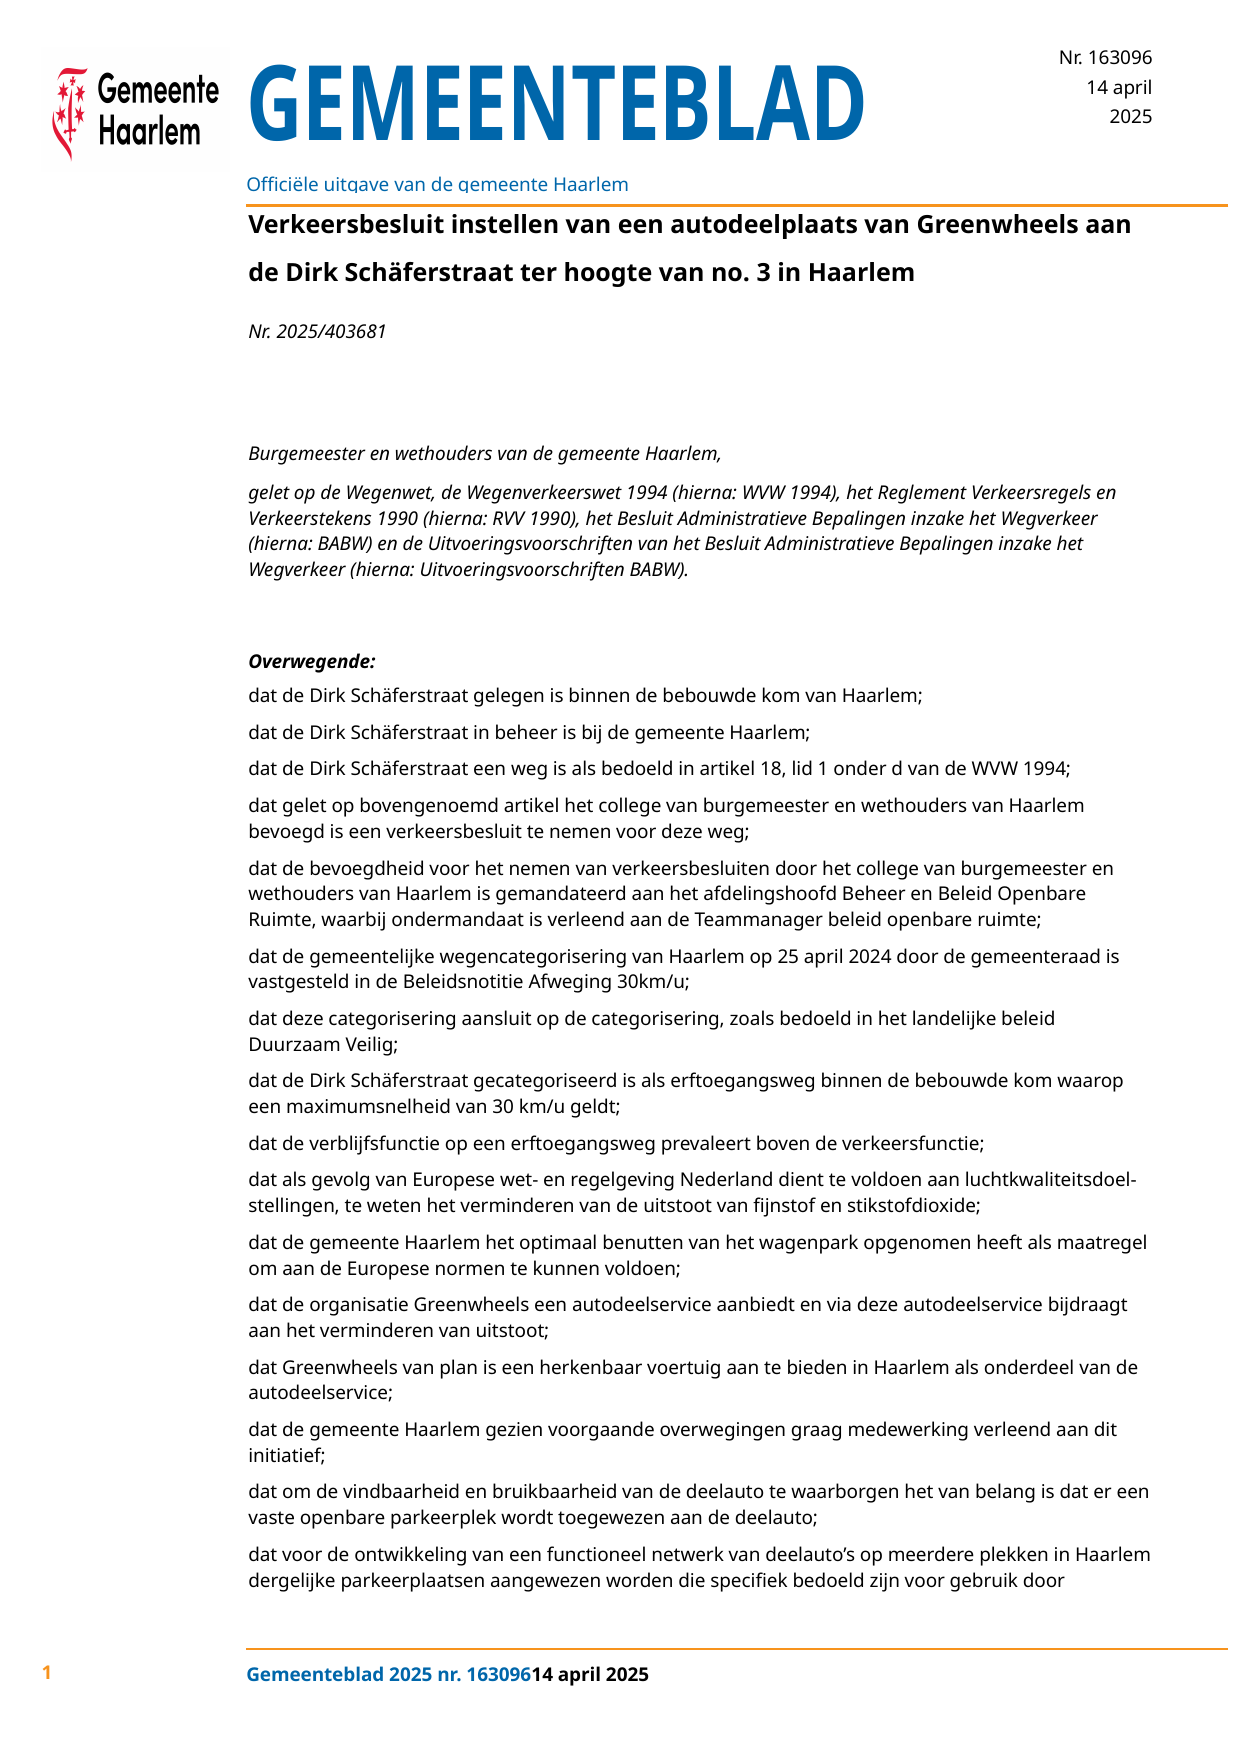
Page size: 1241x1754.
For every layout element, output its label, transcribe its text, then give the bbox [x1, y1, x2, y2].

text Overwegende: [248, 648, 1152, 674]
text dat Greenwheels van plan is een herkenbaar voertuig aan te bieden in Haarlem als onderdeel van de autodeelservice; [248, 1354, 1152, 1405]
text Verkeersbesluit instellen van een autodeelplaats van Greenwheels aan de Dirk Schäferstraat ter hoogte van no. 3 in Haarlem [248, 207, 1152, 288]
text dat de gemeente Haarlem het optimaal benutten van het wagenpark opgenomen heeft als maatregel om aan de Europese normen te kunnen voldoen; [248, 1229, 1152, 1281]
text dat de gemeente Haarlem gezien voorgaande overwegingen graag medewerking verleend aan dit initiatief; [248, 1416, 1152, 1468]
text dat voor de ontwikkeling van een functioneel netwerk van deelauto’s op meerdere plekken in Haarlem dergelijke parkeerplaatsen aangewezen worden die specifiek bedoeld zijn voor gebruik door [248, 1541, 1152, 1592]
text dat de Dirk Schäferstraat een weg is als bedoeld in artikel 18, lid 1 onder d van de WVW 1994; [248, 756, 1152, 781]
text dat gelet op bovengenoemd artikel het college van burgemeester en wethouders van Haarlem bevoegd is een verkeersbesluit te nemen voor deze weg; [248, 792, 1152, 844]
picture [41, 47, 231, 172]
text Burgemeester en wethouders van de gemeente Haarlem, [248, 440, 1152, 465]
text dat om de vindbaarheid en bruikbaarheid van de deelauto te waarborgen het van belang is dat er een vaste openbare parkeerplek wordt toegewezen aan de deelauto; [248, 1479, 1152, 1530]
text dat de Dirk Schäferstraat gecategoriseerd is als erftoegangsweg binnen de bebouwde kom waarop een maximumsnelheid van 30 km/u geldt; [248, 1068, 1152, 1119]
text dat de organisatie Greenwheels een autodeelservice aanbiedt en via deze autodeelservice bijdraagt aan het verminderen van uitstoot; [248, 1291, 1152, 1343]
text gelet op de Wegenwet, de Wegenverkeerswet 1994 (hierna: WVW 1994), het Reglement Verkeersregels en Verkeerstekens 1990 (hierna: RVV 1990), het Besluit Administratieve Bepalingen inzake het Wegverkeer (hierna: BABW) en de Uitvoeringsvoorschriften van het Besluit Administratieve Bepalingen inzake het Wegverkeer (hierna: Uitvoeringsvoorschriften BABW). [248, 479, 1152, 582]
text dat de Dirk Schäferstraat in beheer is bij de gemeente Haarlem; [248, 719, 1152, 745]
text Nr. 2025/403681 [248, 318, 1152, 344]
text dat de verblijfsfunctie op een erftoegangsweg prevaleert boven de verkeersfunctie; [248, 1130, 1152, 1156]
text dat de Dirk Schäferstraat gelegen is binnen de bebouwde kom van Haarlem; [248, 682, 1152, 708]
text dat de gemeentelijke wegencategorisering van Haarlem op 25 april 2024 door de gemeenteraad is vastgesteld in de Beleidsnotitie Afweging 30km/u; [248, 943, 1152, 994]
text dat als gevolg van Europese wet- en regelgeving Nederland dient te voldoen aan luchtkwaliteitsdoel-stellingen, te weten het verminderen van de uitstoot van fijnstof en stikstofdioxide; [248, 1167, 1152, 1218]
text dat deze categorisering aansluit op de categorisering, zoals bedoeld in het landelijke beleid Duurzaam Veilig; [248, 1005, 1152, 1057]
text dat de bevoegdheid voor het nemen van verkeersbesluiten door het college van burgemeester en wethouders van Haarlem is gemandateerd aan het afdelingshoofd Beheer en Beleid Openbare Ruimte, waarbij ondermandaat is verleend aan de Teammanager beleid openbare ruimte; [248, 855, 1152, 932]
